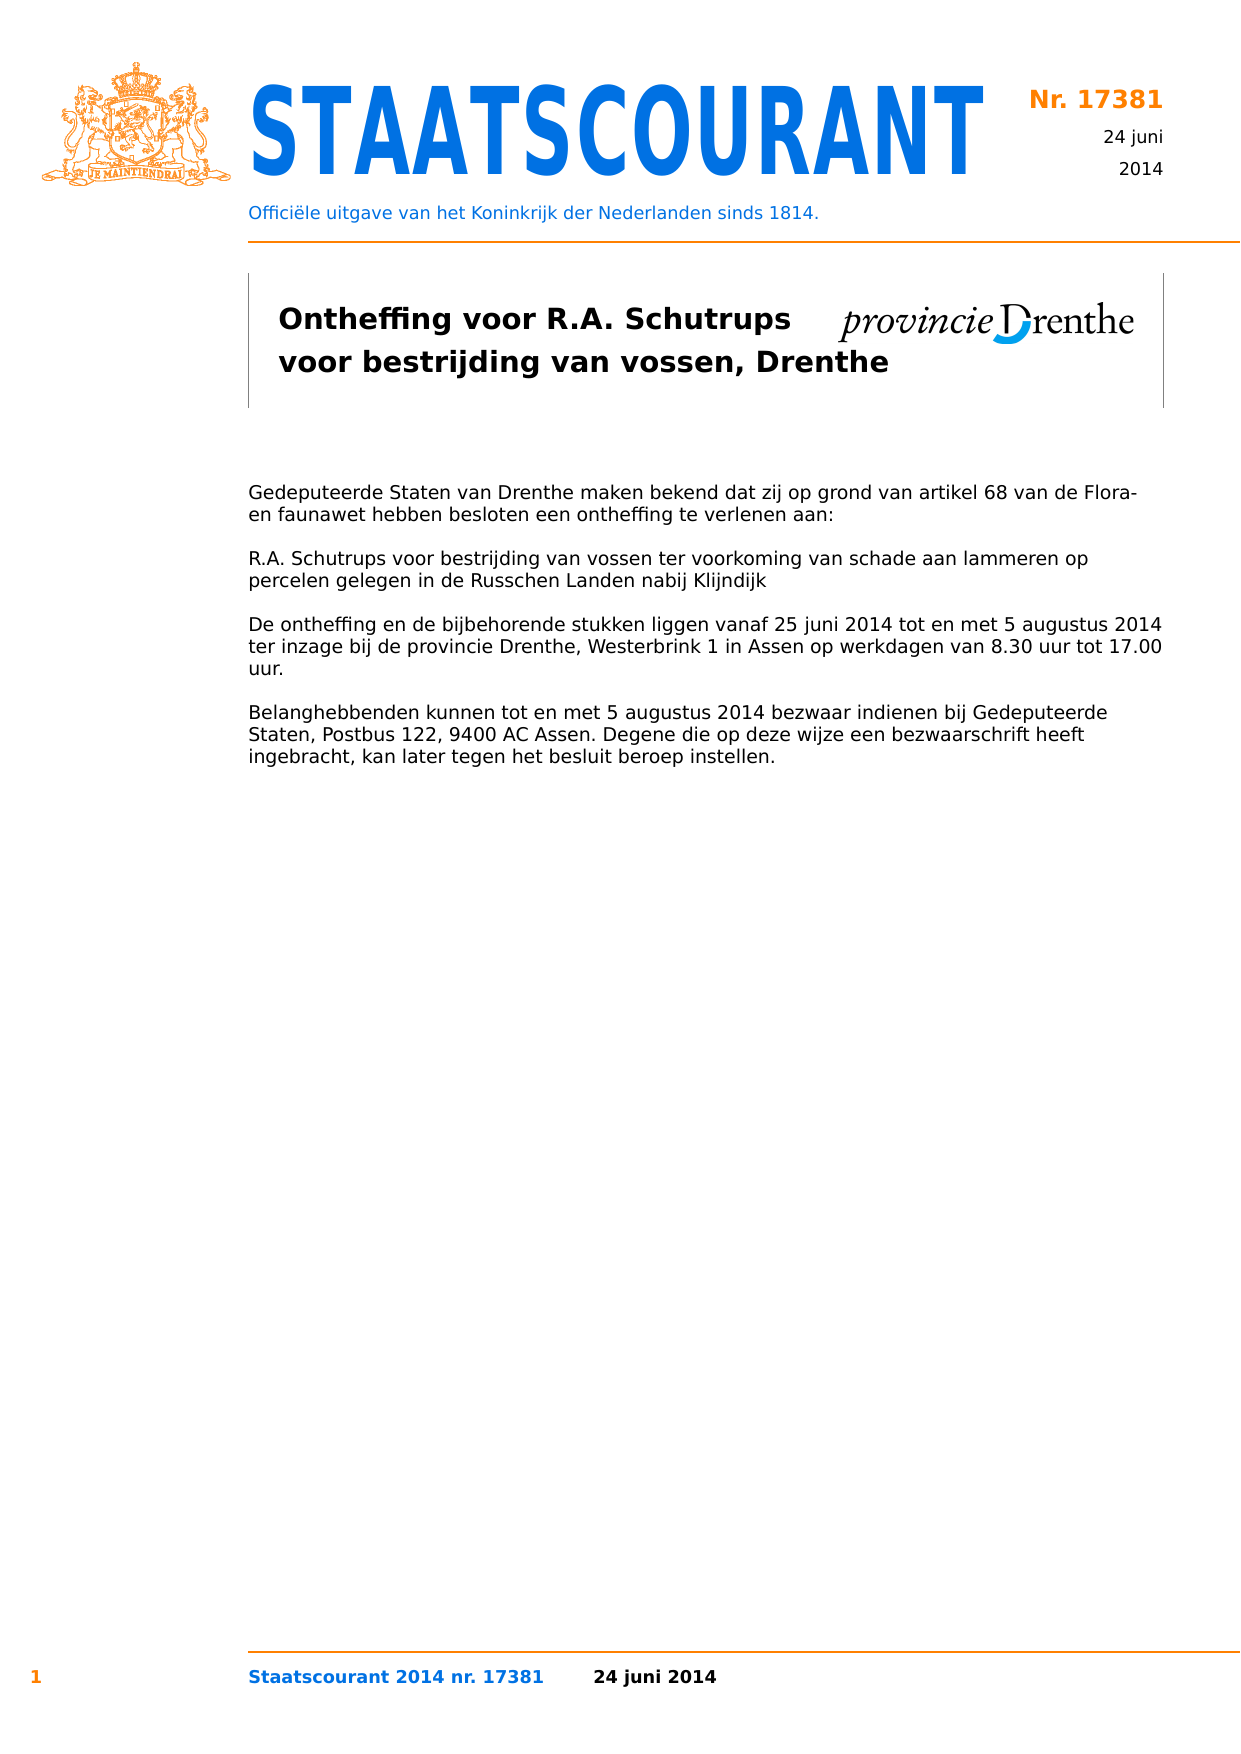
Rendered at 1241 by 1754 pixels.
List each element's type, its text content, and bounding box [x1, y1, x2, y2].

picture [838, 302, 1134, 344]
table_header Nr. 17381 [998, 62, 1240, 121]
table_cell 24 juni [998, 121, 1240, 153]
table_cell Officiële uitgave van het Koninkrijk der Nederlanden sinds 1814. [248, 203, 1240, 241]
picture [41, 62, 231, 186]
text Gedeputeerde Staten van Drenthe maken bekend dat zij op grond van artikel 68 van de Flora- en faunawet hebben besloten een ontheffing te verlenen aan: [248, 482, 1163, 526]
text R.A. Schutrups voor bestrijding van vossen ter voorkoming van schade aan lammeren op percelen gelegen in de Russchen Landen nabij Klijndijk [248, 548, 1163, 592]
table_header STAATSCOURANT [248, 62, 998, 203]
subtitle Ontheffing voor R.A. Schutrups voor bestrijding van vossen, Drenthe [249, 273, 1163, 408]
table_cell 2014 [998, 153, 1240, 203]
text Belanghebbenden kunnen tot en met 5 augustus 2014 bezwaar indienen bij Gedeputeerde Staten, Postbus 122, 9400 AC Assen. Degene die op deze wijze een bezwaarschrift heeft ingebracht, kan later tegen het besluit beroep instellen. [248, 702, 1163, 768]
text De ontheffing en de bijbehorende stukken liggen vanaf 25 juni 2014 tot en met 5 augustus 2014 ter inzage bij de provincie Drenthe, Westerbrink 1 in Assen op werkdagen van 8.30 uur tot 17.00 uur. [248, 614, 1163, 680]
table_header [25, 62, 248, 241]
